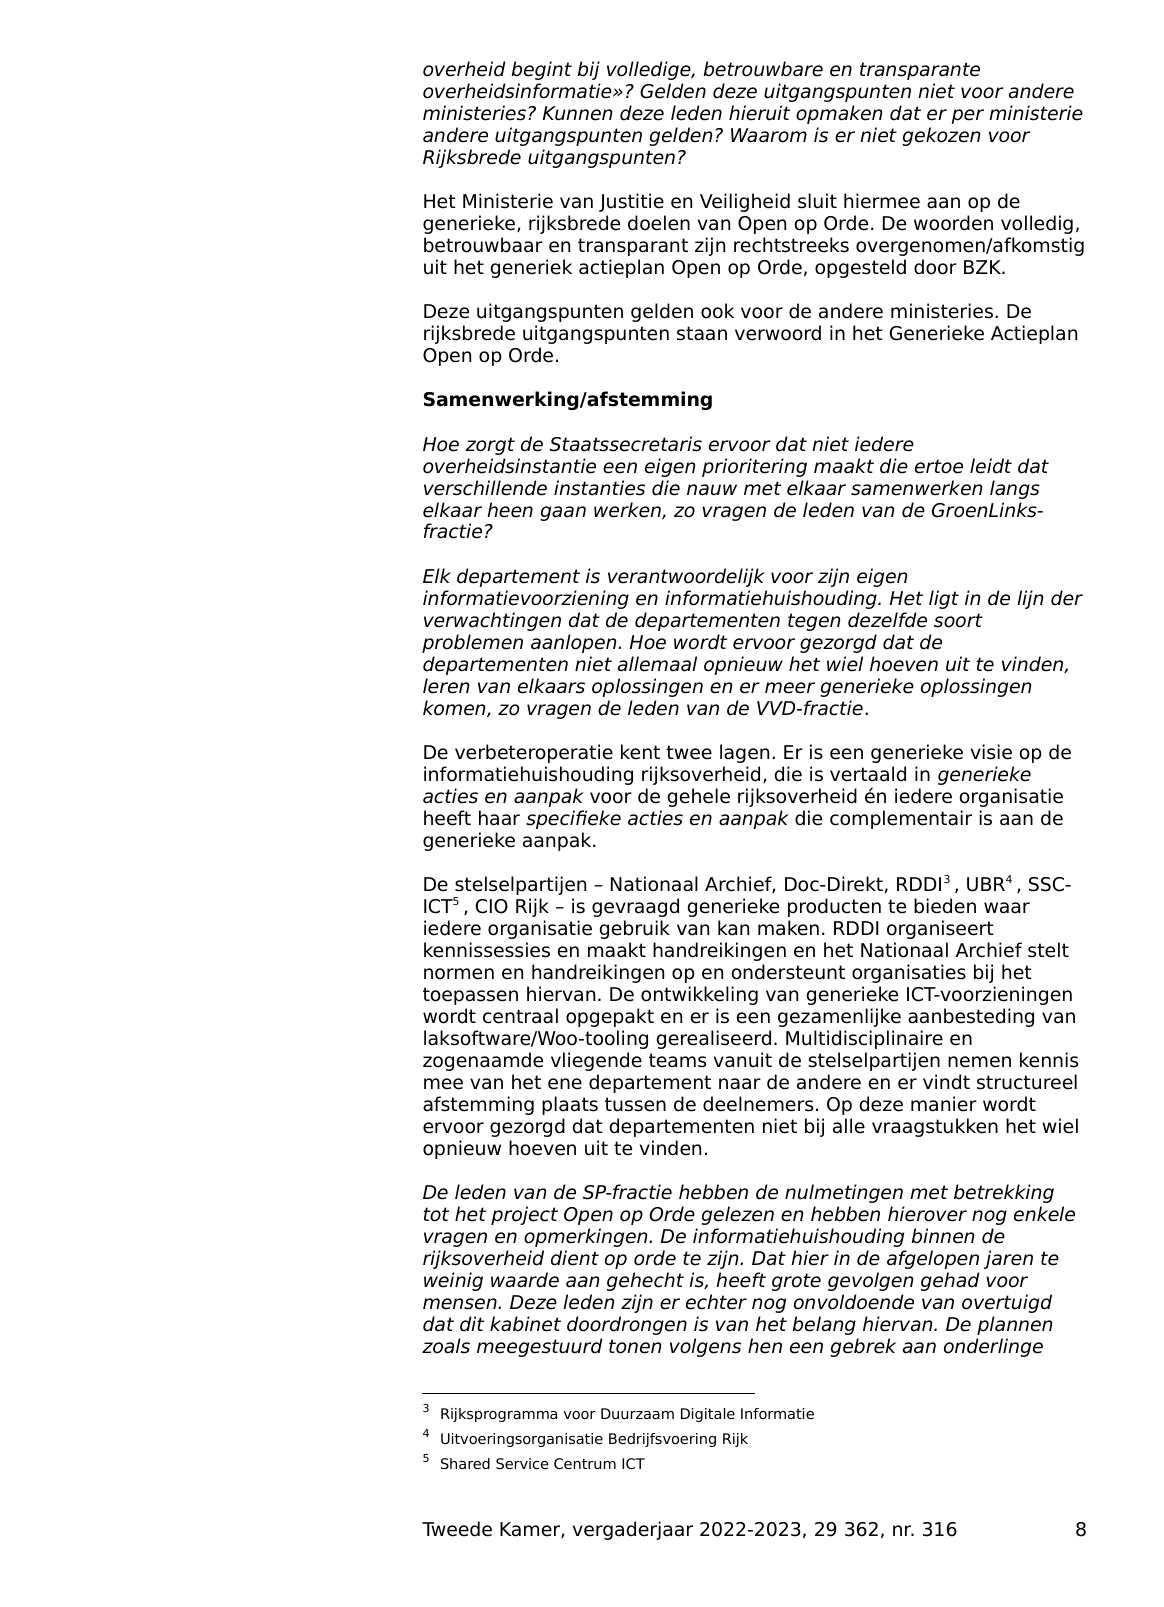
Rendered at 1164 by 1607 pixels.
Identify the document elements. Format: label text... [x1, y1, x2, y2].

text Shared Service Centrum ICT [422, 1452, 1087, 1474]
text Rijksprogramma voor Duurzaam Digitale Informatie [422, 1402, 1087, 1424]
subtitle Samenwerking/afstemming [422, 389, 1087, 411]
text Deze uitgangspunten gelden ook voor de andere ministeries. De rijksbrede uitgangspunten staan verwoord in het Generieke Actieplan Open op Orde. [422, 301, 1087, 367]
text De stelselpartijen – Nationaal Archief, Doc-Direkt, RDDI, UBR, SSC-ICT, CIO Rijk – is gevraagd generieke producten te bieden waar iedere organisatie gebruik van kan maken. RDDI organiseert kennissessies en maakt handreikingen en het Nationaal Archief stelt normen en handreikingen op en ondersteunt organisaties bij het toepassen hiervan. De ontwikkeling van generieke ICT-voorzieningen wordt centraal opgepakt en er is een gezamenlijke aanbesteding van laksoftware/Woo-tooling gerealiseerd. Multidisciplinaire en zogenaamde vliegende teams vanuit de stelselpartijen nemen kennis mee van het ene departement naar de andere en er vindt structureel afstemming plaats tussen de deelnemers. Op deze manier wordt ervoor gezorgd dat departementen niet bij alle vraagstukken het wiel opnieuw hoeven uit te vinden. [422, 874, 1087, 1159]
text Het Ministerie van Justitie en Veiligheid sluit hiermee aan op de generieke, rijksbrede doelen van Open op Orde. De woorden volledig, betrouwbaar en transparant zijn rechtstreeks overgenomen/afkomstig uit het generiek actieplan Open op Orde, opgesteld door BZK. [422, 191, 1087, 279]
text Hoe zorgt de Staatssecretaris ervoor dat niet iedere overheidsinstantie een eigen prioritering maakt die ertoe leidt dat verschillende instanties die nauw met elkaar samenwerken langs elkaar heen gaan werken, zo vragen de leden van de GroenLinks-fractie? [422, 433, 1087, 543]
text Uitvoeringsorganisatie Bedrijfsvoering Rijk [422, 1427, 1087, 1449]
text overheid begint bij volledige, betrouwbare en transparante overheidsinformatie»? Gelden deze uitgangspunten niet voor andere ministeries? Kunnen deze leden hieruit opmaken dat er per ministerie andere uitgangspunten gelden? Waarom is er niet gekozen voor Rijksbrede uitgangspunten? [422, 59, 1087, 169]
text De verbeteroperatie kent twee lagen. Er is een generieke visie op de informatiehuishouding rijksoverheid, die is vertaald in generieke acties en aanpak voor de gehele rijksoverheid én iedere organisatie heeft haar specifieke acties en aanpak die complementair is aan de generieke aanpak. [422, 742, 1087, 852]
text Elk departement is verantwoordelijk voor zijn eigen informatievoorziening en informatiehuishouding. Het ligt in de lijn der verwachtingen dat de departementen tegen dezelfde soort problemen aanlopen. Hoe wordt ervoor gezorgd dat de departementen niet allemaal opnieuw het wiel hoeven uit te vinden, leren van elkaars oplossingen en er meer generieke oplossingen komen, zo vragen de leden van de VVD-fractie. [422, 566, 1087, 719]
text De leden van de SP-fractie hebben de nulmetingen met betrekking tot het project Open op Orde gelezen en hebben hierover nog enkele vragen en opmerkingen. De informatiehuishouding binnen de rijksoverheid dient op orde te zijn. Dat hier in de afgelopen jaren te weinig waarde aan gehecht is, heeft grote gevolgen gehad voor mensen. Deze leden zijn er echter nog onvoldoende van overtuigd dat dit kabinet doordrongen is van het belang hiervan. De plannen zoals meegestuurd tonen volgens hen een gebrek aan onderlinge [422, 1182, 1087, 1357]
